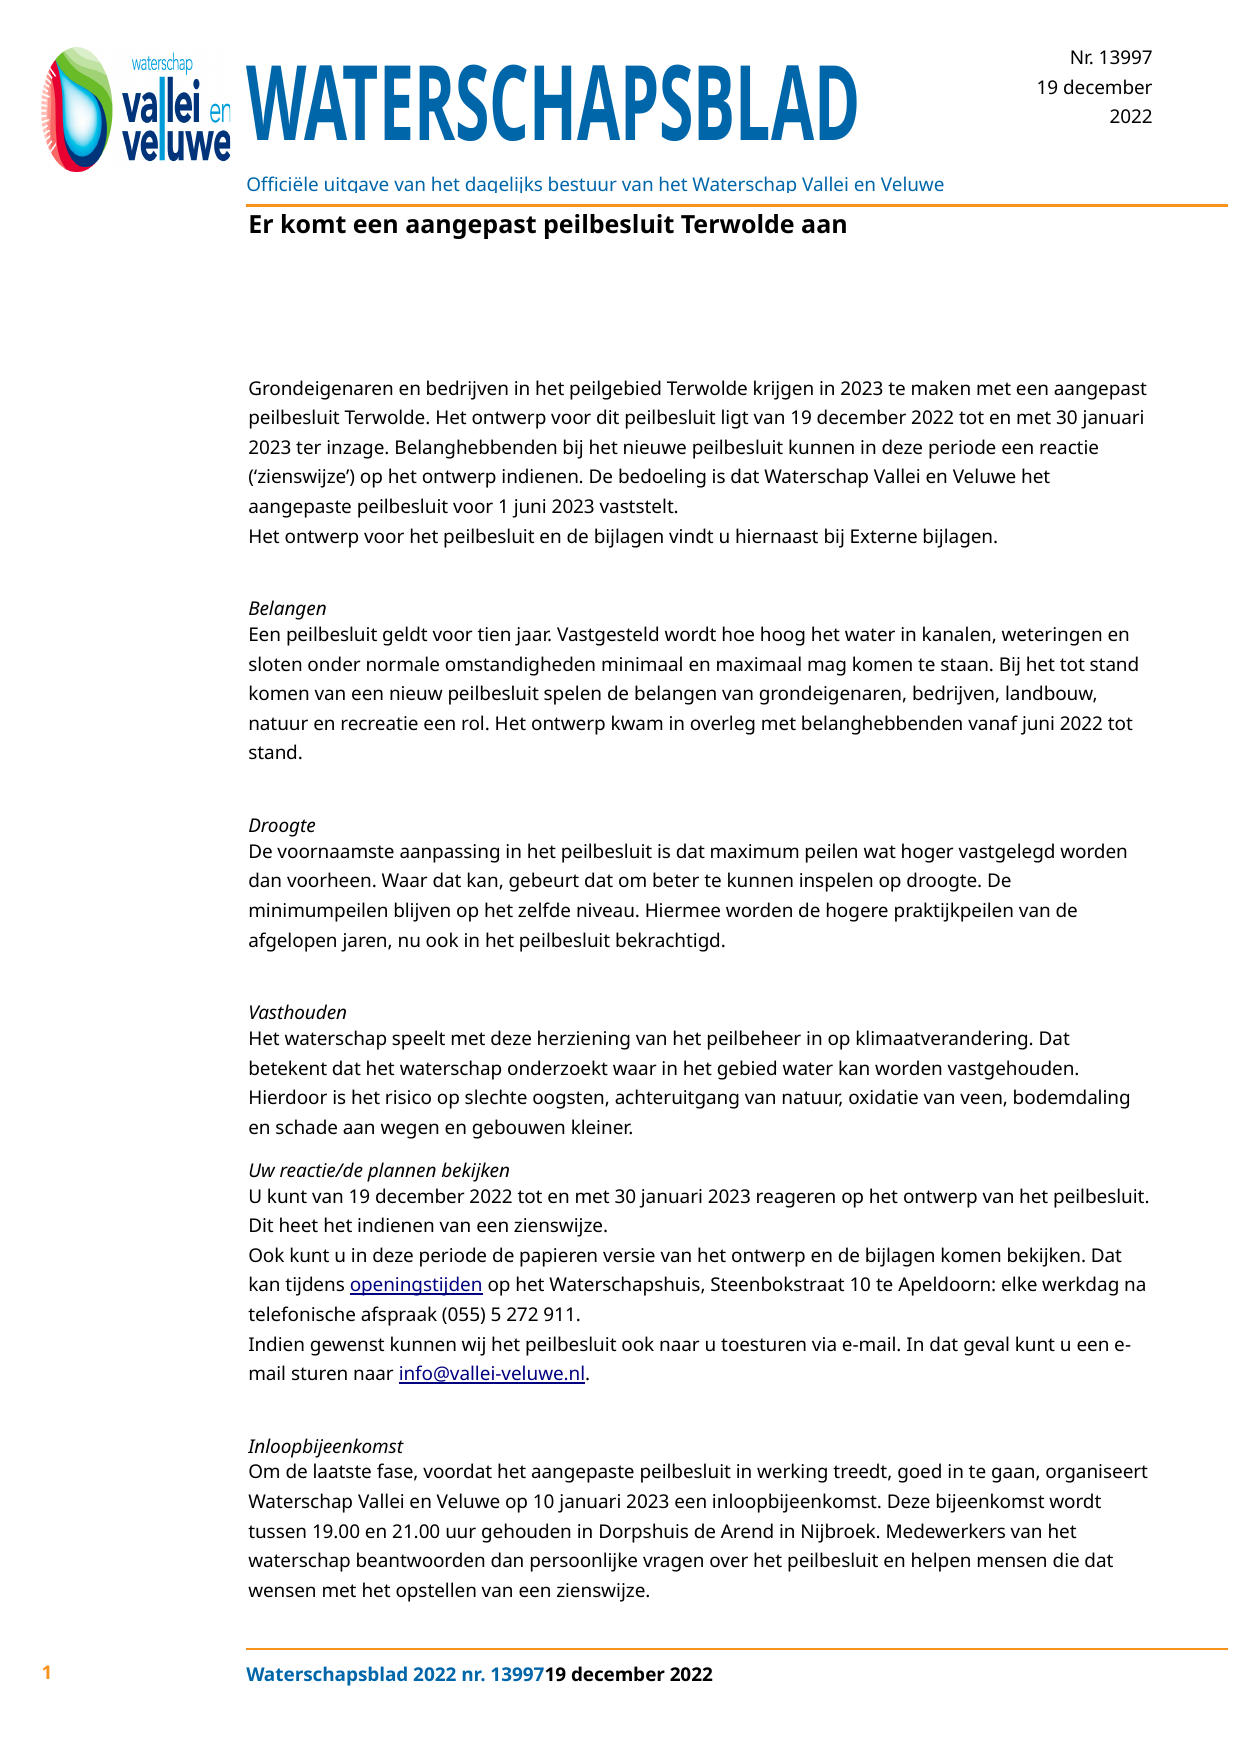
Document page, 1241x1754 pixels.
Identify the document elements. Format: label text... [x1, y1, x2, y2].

text Om de laatste fase, voordat het aangepaste peilbesluit in werking treedt, goed in te gaan, organiseert Waterschap Vallei en Veluwe op 10 januari 2023 een inloopbijeenkomst. Deze bijeenkomst wordt tussen 19.00 en 21.00 uur gehouden in Dorpshuis de Arend in Nijbroek. Medewerkers van het waterschap beantwoorden dan persoonlijke vragen over het peilbesluit en helpen mensen die dat wensen met het opstellen van een zienswijze. [248, 1459, 1152, 1603]
text Inloopbijeenkomst [248, 1433, 1152, 1459]
text Er komt een aangepast peilbesluit Terwolde aan [248, 207, 1152, 241]
text Een peilbesluit geldt voor tien jaar. Vastgesteld wordt hoe hoog het water in kanalen, weteringen en sloten onder normale omstandigheden minimaal en maximaal mag komen te staan. Bij het tot stand komen van een nieuw peilbesluit spelen de belangen van grondeigenaren, bedrijven, landbouw, natuur en recreatie een rol. Het ontwerp kwam in overleg met belanghebbenden vanaf juni 2022 tot stand. [248, 621, 1152, 765]
text Uw reactie/de plannen bekijken [248, 1157, 1152, 1183]
text De voornaamste aanpassing in het peilbesluit is dat maximum peilen wat hoger vastgelegd worden dan voorheen. Waar dat kan, gebeurt dat om beter te kunnen inspelen op droogte. De minimumpeilen blijven op het zelfde niveau. Hiermee worden de hogere praktijkpeilen van de afgelopen jaren, nu ook in het peilbesluit bekrachtigd. [248, 838, 1152, 952]
picture [41, 47, 231, 172]
text U kunt van 19 december 2022 tot en met 30 januari 2023 reageren op het ontwerp van het peilbesluit. Dit heet het indienen van een zienswijze. [248, 1183, 1152, 1238]
text Het ontwerp voor het peilbesluit en de bijlagen vindt u hiernaast bij Externe bijlagen. [248, 523, 1152, 548]
text Ook kunt u in deze periode de papieren versie van het ontwerp en de bijlagen komen bekijken. Dat kan tijdens openingstijden op het Waterschapshuis, Steenbokstraat 10 te Apeldoorn: elke werkdag na telefonische afspraak (055) 5 272 911. [248, 1242, 1152, 1327]
text Indien gewenst kunnen wij het peilbesluit ook naar u toesturen via e-mail. In dat geval kunt u een e-mail sturen naar info@vallei-veluwe.nl. [248, 1331, 1152, 1386]
text Belangen [248, 596, 1152, 621]
text Het waterschap speelt met deze herziening van het peilbeheer in op klimaatverandering. Dat betekent dat het waterschap onderzoekt waar in het gebied water kan worden vastgehouden. Hierdoor is het risico op slechte oogsten, achteruitgang van natuur, oxidatie van veen, bodemdaling en schade aan wegen en gebouwen kleiner. [248, 1025, 1152, 1140]
text Vasthouden [248, 999, 1152, 1025]
text Droogte [248, 812, 1152, 838]
text Grondeigenaren en bedrijven in het peilgebied Terwolde krijgen in 2023 te maken met een aangepast peilbesluit Terwolde. Het ontwerp voor dit peilbesluit ligt van 19 december 2022 tot en met 30 januari 2023 ter inzage. Belanghebbenden bij het nieuwe peilbesluit kunnen in deze periode een reactie (‘zienswijze’) op het ontwerp indienen. De bedoeling is dat Waterschap Vallei en Veluwe het aangepaste peilbesluit voor 1 juni 2023 vaststelt. [248, 375, 1152, 519]
